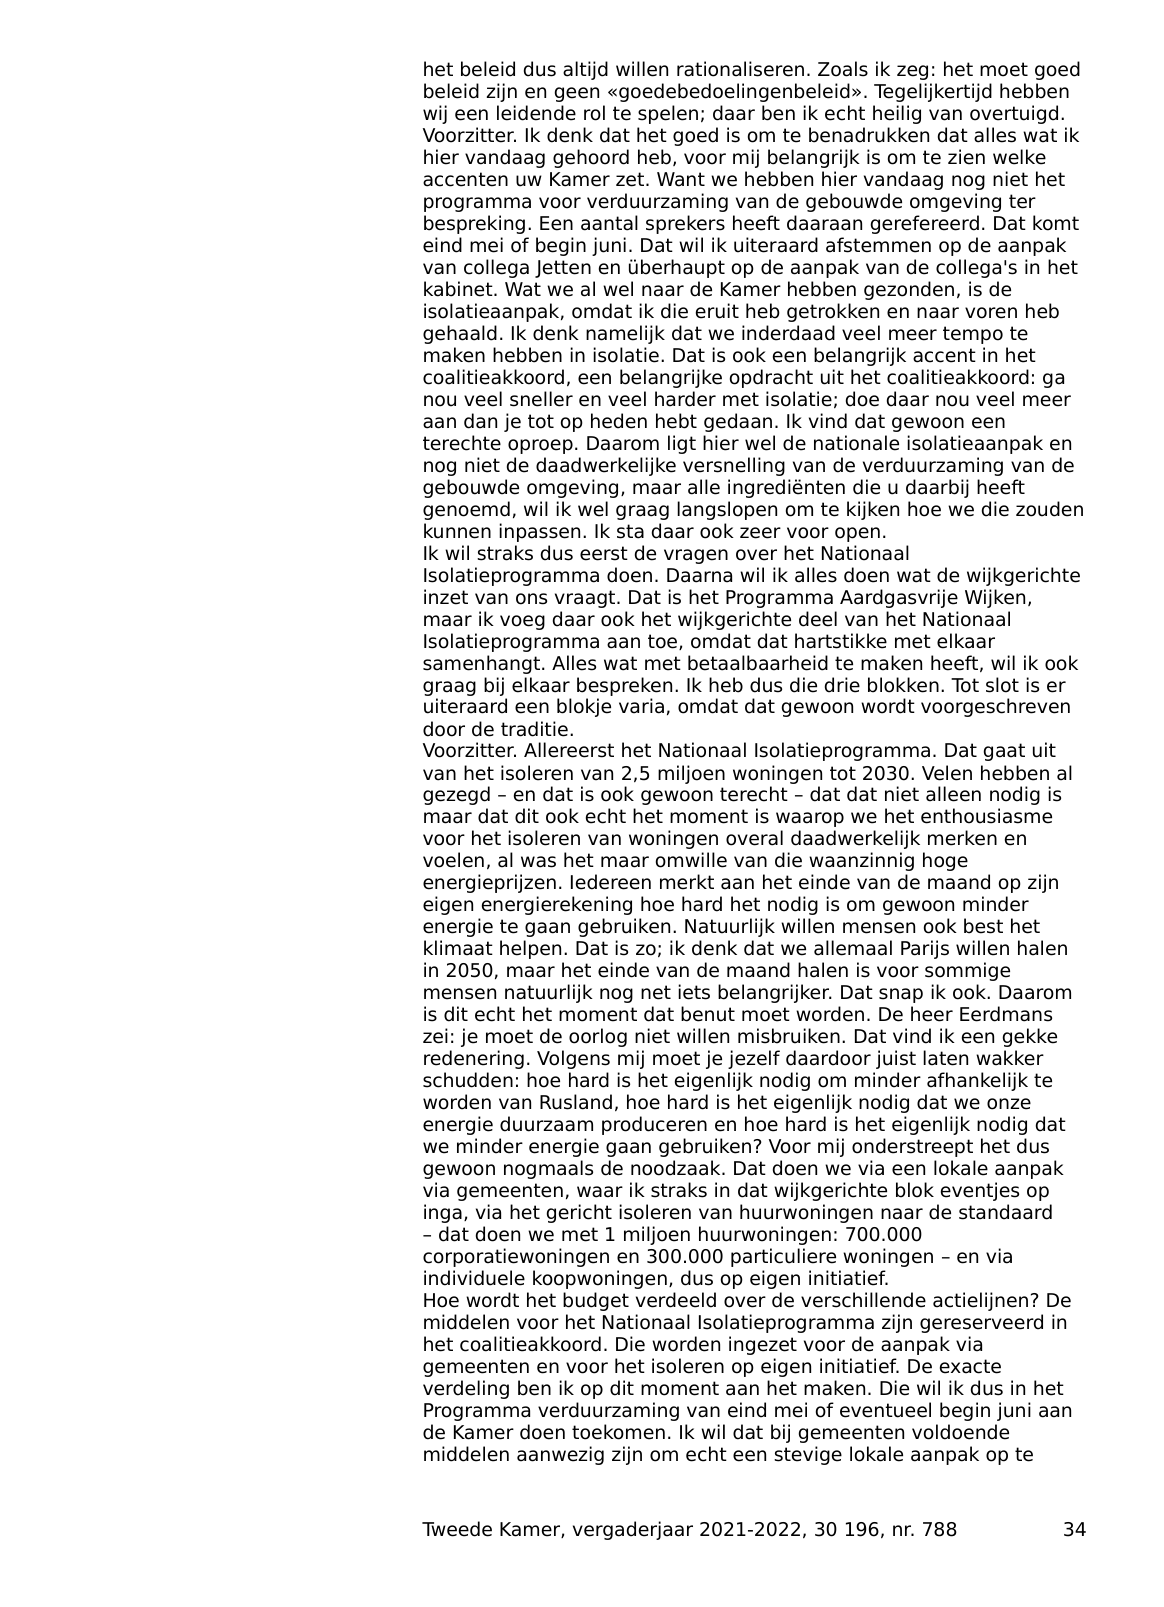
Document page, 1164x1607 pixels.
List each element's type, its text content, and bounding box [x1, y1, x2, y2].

text Voorzitter. Allereerst het Nationaal Isolatieprogramma. Dat gaat uit van het isoleren van 2,5 miljoen woningen tot 2030. Velen hebben al gezegd – en dat is ook gewoon terecht – dat dat niet alleen nodig is maar dat dit ook echt het moment is waarop we het enthousiasme voor het isoleren van woningen overal daadwerkelijk merken en voelen, al was het maar omwille van die waanzinnig hoge energieprijzen. Iedereen merkt aan het einde van de maand op zijn eigen energierekening hoe hard het nodig is om gewoon minder energie te gaan gebruiken. Natuurlijk willen mensen ook best het klimaat helpen. Dat is zo; ik denk dat we allemaal Parijs willen halen in 2050, maar het einde van de maand halen is voor sommige mensen natuurlijk nog net iets belangrijker. Dat snap ik ook. Daarom is dit echt het moment dat benut moet worden. De heer Eerdmans zei: je moet de oorlog niet willen misbruiken. Dat vind ik een gekke redenering. Volgens mij moet je jezelf daardoor juist laten wakker schudden: hoe hard is het eigenlijk nodig om minder afhankelijk te worden van Rusland, hoe hard is het eigenlijk nodig dat we onze energie duurzaam produceren en hoe hard is het eigenlijk nodig dat we minder energie gaan gebruiken? Voor mij onderstreept het dus gewoon nogmaals de noodzaak. Dat doen we via een lokale aanpak via gemeenten, waar ik straks in dat wijkgerichte blok eventjes op inga, via het gericht isoleren van huurwoningen naar de standaard – dat doen we met 1 miljoen huurwoningen: 700.000 corporatiewoningen en 300.000 particuliere woningen – en via individuele koopwoningen, dus op eigen initiatief. [422, 740, 1087, 1290]
text het beleid dus altijd willen rationaliseren. Zoals ik zeg: het moet goed beleid zijn en geen «goedebedoelingenbeleid». Tegelijkertijd hebben wij een leidende rol te spelen; daar ben ik echt heilig van overtuigd. [422, 59, 1087, 125]
text Voorzitter. Ik denk dat het goed is om te benadrukken dat alles wat ik hier vandaag gehoord heb, voor mij belangrijk is om te zien welke accenten uw Kamer zet. Want we hebben hier vandaag nog niet het programma voor verduurzaming van de gebouwde omgeving ter bespreking. Een aantal sprekers heeft daaraan gerefereerd. Dat komt eind mei of begin juni. Dat wil ik uiteraard afstemmen op de aanpak van collega Jetten en überhaupt op de aanpak van de collega's in het kabinet. Wat we al wel naar de Kamer hebben gezonden, is de isolatieaanpak, omdat ik die eruit heb getrokken en naar voren heb gehaald. Ik denk namelijk dat we inderdaad veel meer tempo te maken hebben in isolatie. Dat is ook een belangrijk accent in het coalitieakkoord, een belangrijke opdracht uit het coalitieakkoord: ga nou veel sneller en veel harder met isolatie; doe daar nou veel meer aan dan je tot op heden hebt gedaan. Ik vind dat gewoon een terechte oproep. Daarom ligt hier wel de nationale isolatieaanpak en nog niet de daadwerkelijke versnelling van de verduurzaming van de gebouwde omgeving, maar alle ingrediënten die u daarbij heeft genoemd, wil ik wel graag langslopen om te kijken hoe we die zouden kunnen inpassen. Ik sta daar ook zeer voor open. [422, 125, 1087, 543]
text Hoe wordt het budget verdeeld over de verschillende actielijnen? De middelen voor het Nationaal Isolatieprogramma zijn gereserveerd in het coalitieakkoord. Die worden ingezet voor de aanpak via gemeenten en voor het isoleren op eigen initiatief. De exacte verdeling ben ik op dit moment aan het maken. Die wil ik dus in het Programma verduurzaming van eind mei of eventueel begin juni aan de Kamer doen toekomen. Ik wil dat bij gemeenten voldoende middelen aanwezig zijn om echt een stevige lokale aanpak op te [422, 1290, 1087, 1466]
text Ik wil straks dus eerst de vragen over het Nationaal Isolatieprogramma doen. Daarna wil ik alles doen wat de wijkgerichte inzet van ons vraagt. Dat is het Programma Aardgasvrije Wijken, maar ik voeg daar ook het wijkgerichte deel van het Nationaal Isolatieprogramma aan toe, omdat dat hartstikke met elkaar samenhangt. Alles wat met betaalbaarheid te maken heeft, wil ik ook graag bij elkaar bespreken. Ik heb dus die drie blokken. Tot slot is er uiteraard een blokje varia, omdat dat gewoon wordt voorgeschreven door de traditie. [422, 543, 1087, 740]
